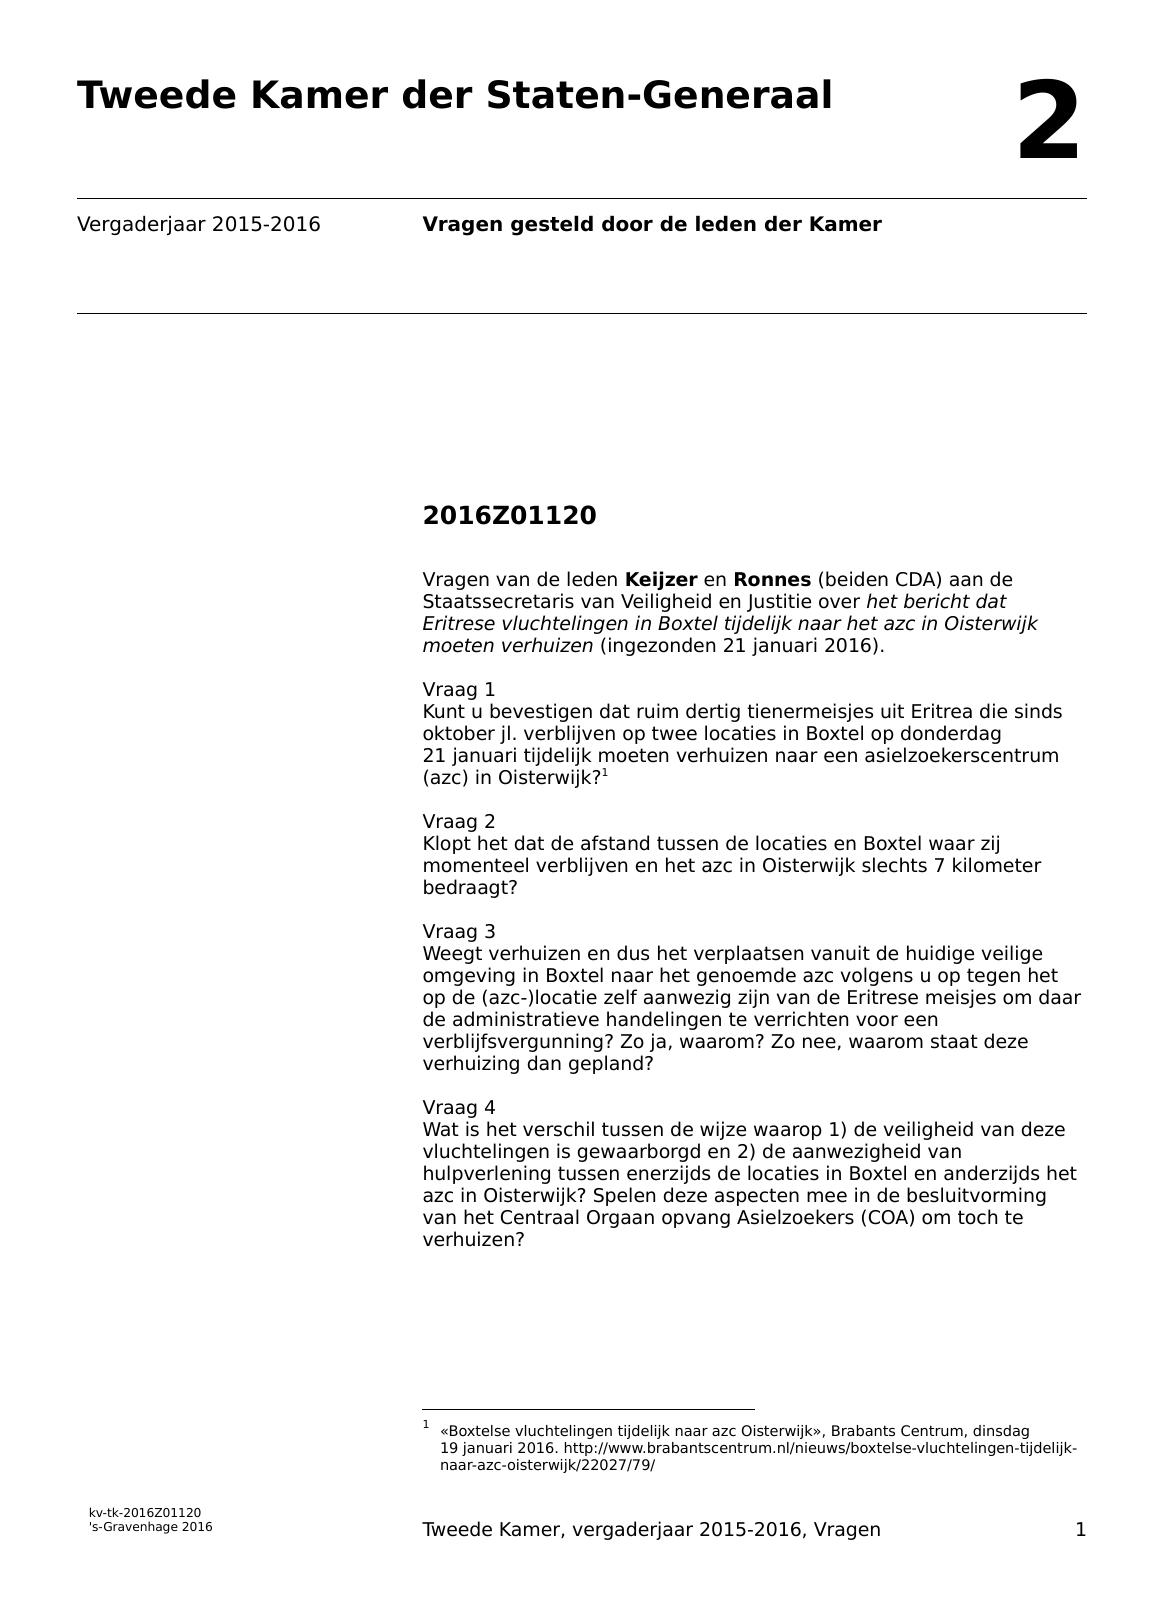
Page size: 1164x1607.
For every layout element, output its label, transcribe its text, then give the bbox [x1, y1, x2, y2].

table_cell Vergaderjaar 2015-2016 [77, 199, 422, 313]
text kv-tk-2016Z01120 [88, 1506, 323, 1520]
table_cell Vragen gesteld door de leden der Kamer [422, 199, 1087, 313]
text Vraag 3 [422, 921, 1087, 943]
text Vraag 1 [422, 679, 1087, 701]
text Vraag 2 [422, 811, 1087, 833]
text Klopt het dat de afstand tussen de locaties en Boxtel waar zij momenteel verblijven en het azc in Oisterwijk slechts 7 kilometer bedraagt? [422, 833, 1087, 899]
text Weegt verhuizen en dus het verplaatsen vanuit de huidige veilige omgeving in Boxtel naar het genoemde azc volgens u op tegen het op de (azc-)locatie zelf aanwezig zijn van de Eritrese meisjes om daar de administratieve handelingen te verrichten voor een verblijfsvergunning? Zo ja, waarom? Zo nee, waarom staat deze verhuizing dan gepland? [422, 943, 1087, 1075]
table_header 2 [886, 59, 1087, 198]
text Kunt u bevestigen dat ruim dertig tienermeisjes uit Eritrea die sinds oktober jl. verblijven op twee locaties in Boxtel op donderdag 21 januari tijdelijk moeten verhuizen naar een asielzoekerscentrum (azc) in Oisterwijk? [422, 701, 1087, 789]
table_header Tweede Kamer der Staten-Generaal [77, 59, 886, 198]
text 2016Z01120 [422, 501, 1087, 531]
text 's-Gravenhage 2016 [88, 1520, 323, 1534]
text Vragen van de leden Keijzer en Ronnes (beiden CDA) aan de Staatssecretaris van Veiligheid en Justitie over het bericht dat Eritrese vluchtelingen in Boxtel tijdelijk naar het azc in Oisterwijk moeten verhuizen (ingezonden 21 januari 2016). [422, 569, 1087, 657]
text «Boxtelse vluchtelingen tijdelijk naar azc Oisterwijk», Brabants Centrum, dinsdag 19 januari 2016. http://www.brabantscentrum.nl/nieuws/boxtelse-vluchtelingen-tijdelijk-naar-azc-oisterwijk/22027/79/ [422, 1418, 1087, 1474]
text Wat is het verschil tussen de wijze waarop 1) de veiligheid van deze vluchtelingen is gewaarborgd en 2) de aanwezigheid van hulpverlening tussen enerzijds de locaties in Boxtel en anderzijds het azc in Oisterwijk? Spelen deze aspecten mee in de besluitvorming van het Centraal Orgaan opvang Asielzoekers (COA) om toch te verhuizen? [422, 1119, 1087, 1251]
text Vraag 4 [422, 1097, 1087, 1119]
